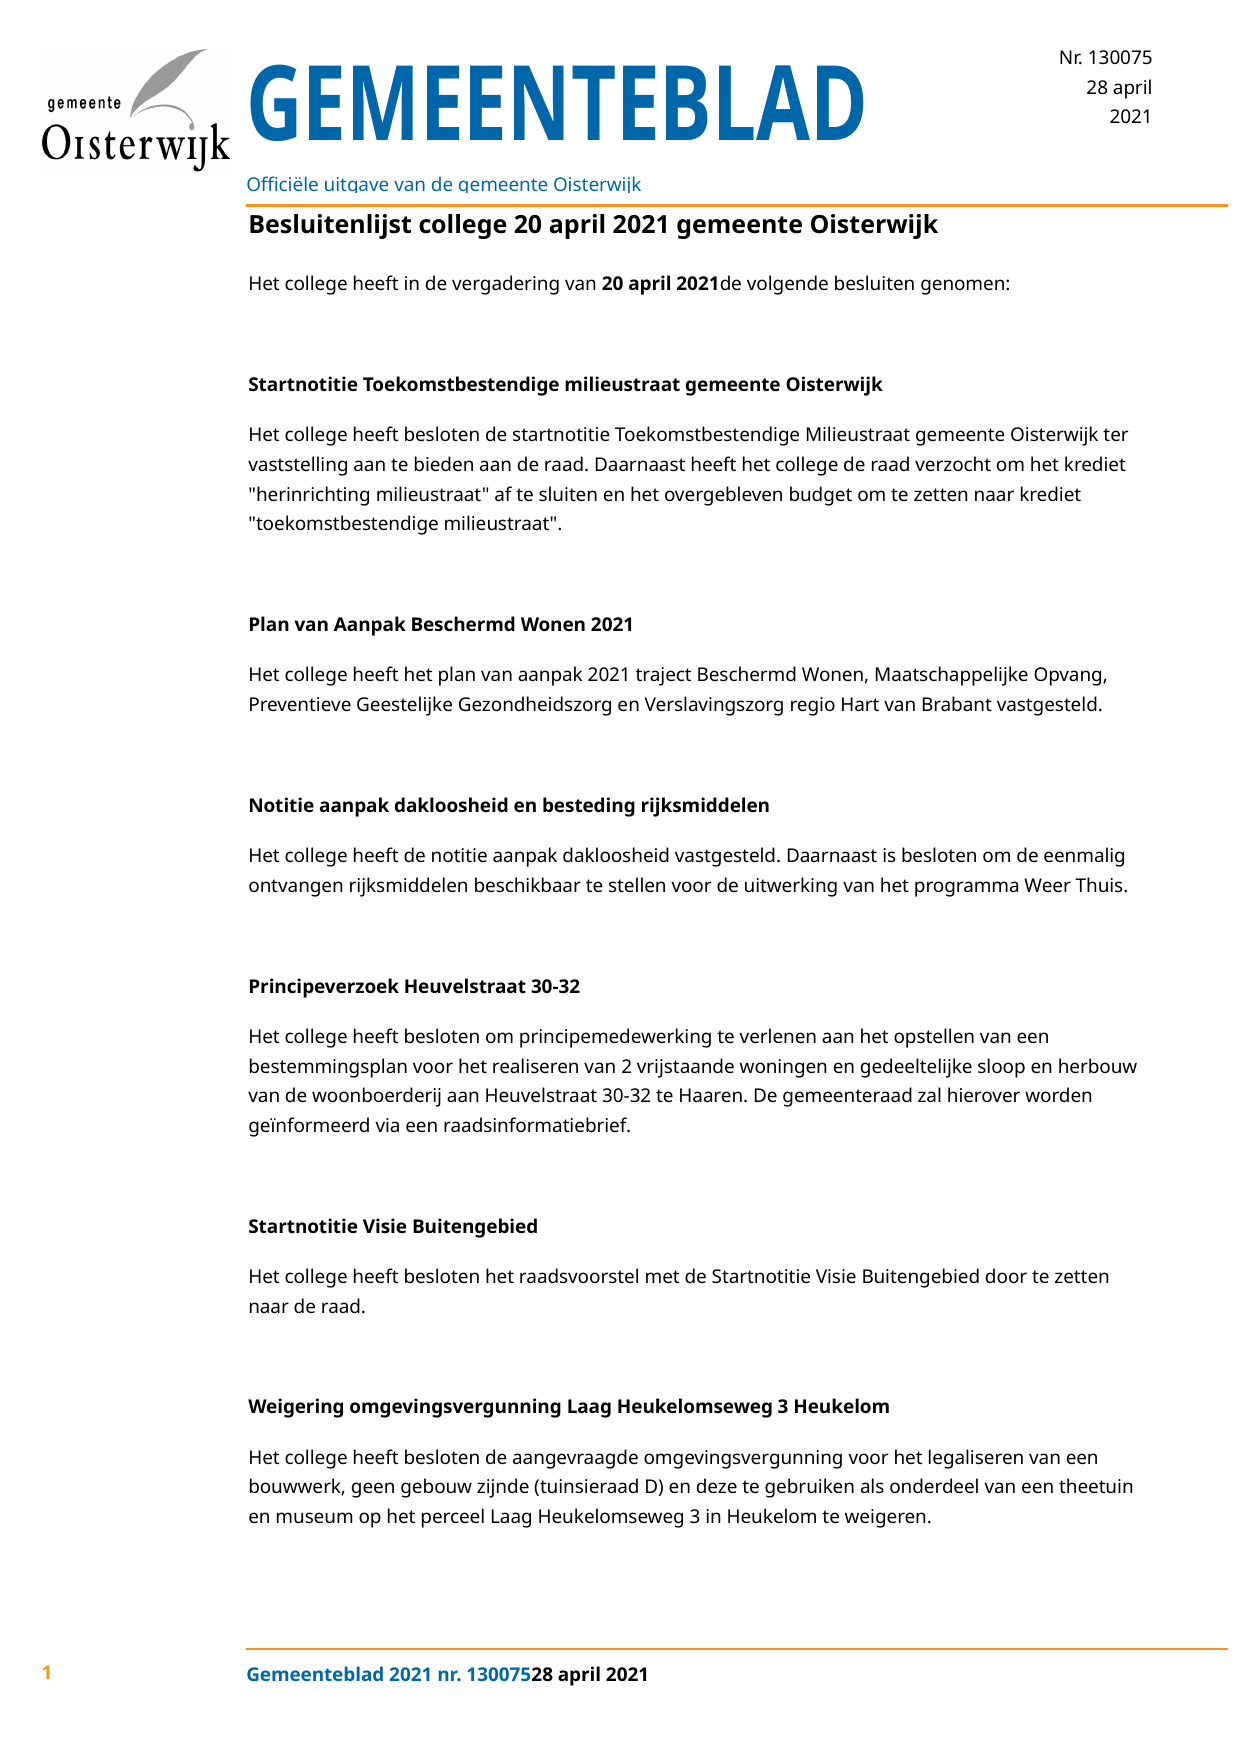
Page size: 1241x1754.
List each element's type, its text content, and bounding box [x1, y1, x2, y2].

picture [41, 47, 231, 172]
text Principeverzoek Heuvelstraat 30-32 [248, 973, 1152, 998]
text Het college heeft besloten de aangevraagde omgevingsvergunning voor het legaliseren van een bouwwerk, geen gebouw zijnde (tuinsieraad D) en deze te gebruiken als onderdeel van een theetuin en museum op het perceel Laag Heukelomseweg 3 in Heukelom te weigeren. [248, 1444, 1152, 1529]
text Weigering omgevingsvergunning Laag Heukelomseweg 3 Heukelom [248, 1394, 1152, 1419]
text Het college heeft de notitie aanpak dakloosheid vastgesteld. Daarnaast is besloten om de eenmalig ontvangen rijksmiddelen beschikbaar te stellen voor de uitwerking van het programma Weer Thuis. [248, 842, 1152, 898]
text Startnotitie Toekomstbestendige milieustraat gemeente Oisterwijk [248, 371, 1152, 397]
text Het college heeft besloten om principemedewerking te verlenen aan het opstellen van een bestemmingsplan voor het realiseren van 2 vrijstaande woningen en gedeeltelijke sloop en herbouw van de woonboerderij aan Heuvelstraat 30-32 te Haaren. De gemeenteraad zal hierover worden geïnformeerd via een raadsinformatiebrief. [248, 1023, 1152, 1138]
text Plan van Aanpak Beschermd Wonen 2021 [248, 611, 1152, 637]
text Het college heeft in de vergadering van 20 april 2021de volgende besluiten genomen: [248, 270, 1152, 296]
text Besluitenlijst college 20 april 2021 gemeente Oisterwijk [248, 207, 1152, 241]
text Startnotitie Visie Buitengebied [248, 1213, 1152, 1238]
text Notitie aanpak dakloosheid en besteding rijksmiddelen [248, 792, 1152, 818]
text Het college heeft het plan van aanpak 2021 traject Beschermd Wonen, Maatschappelijke Opvang, Preventieve Geestelijke Gezondheidszorg en Verslavingszorg regio Hart van Brabant vastgesteld. [248, 662, 1152, 717]
text Het college heeft besloten de startnotitie Toekomstbestendige Milieustraat gemeente Oisterwijk ter vaststelling aan te bieden aan de raad. Daarnaast heeft het college de raad verzocht om het krediet "herinrichting milieustraat" af te sluiten en het overgebleven budget om te zetten naar krediet "toekomstbestendige milieustraat". [248, 422, 1152, 536]
text Het college heeft besloten het raadsvoorstel met de Startnotitie Visie Buitengebied door te zetten naar de raad. [248, 1263, 1152, 1318]
